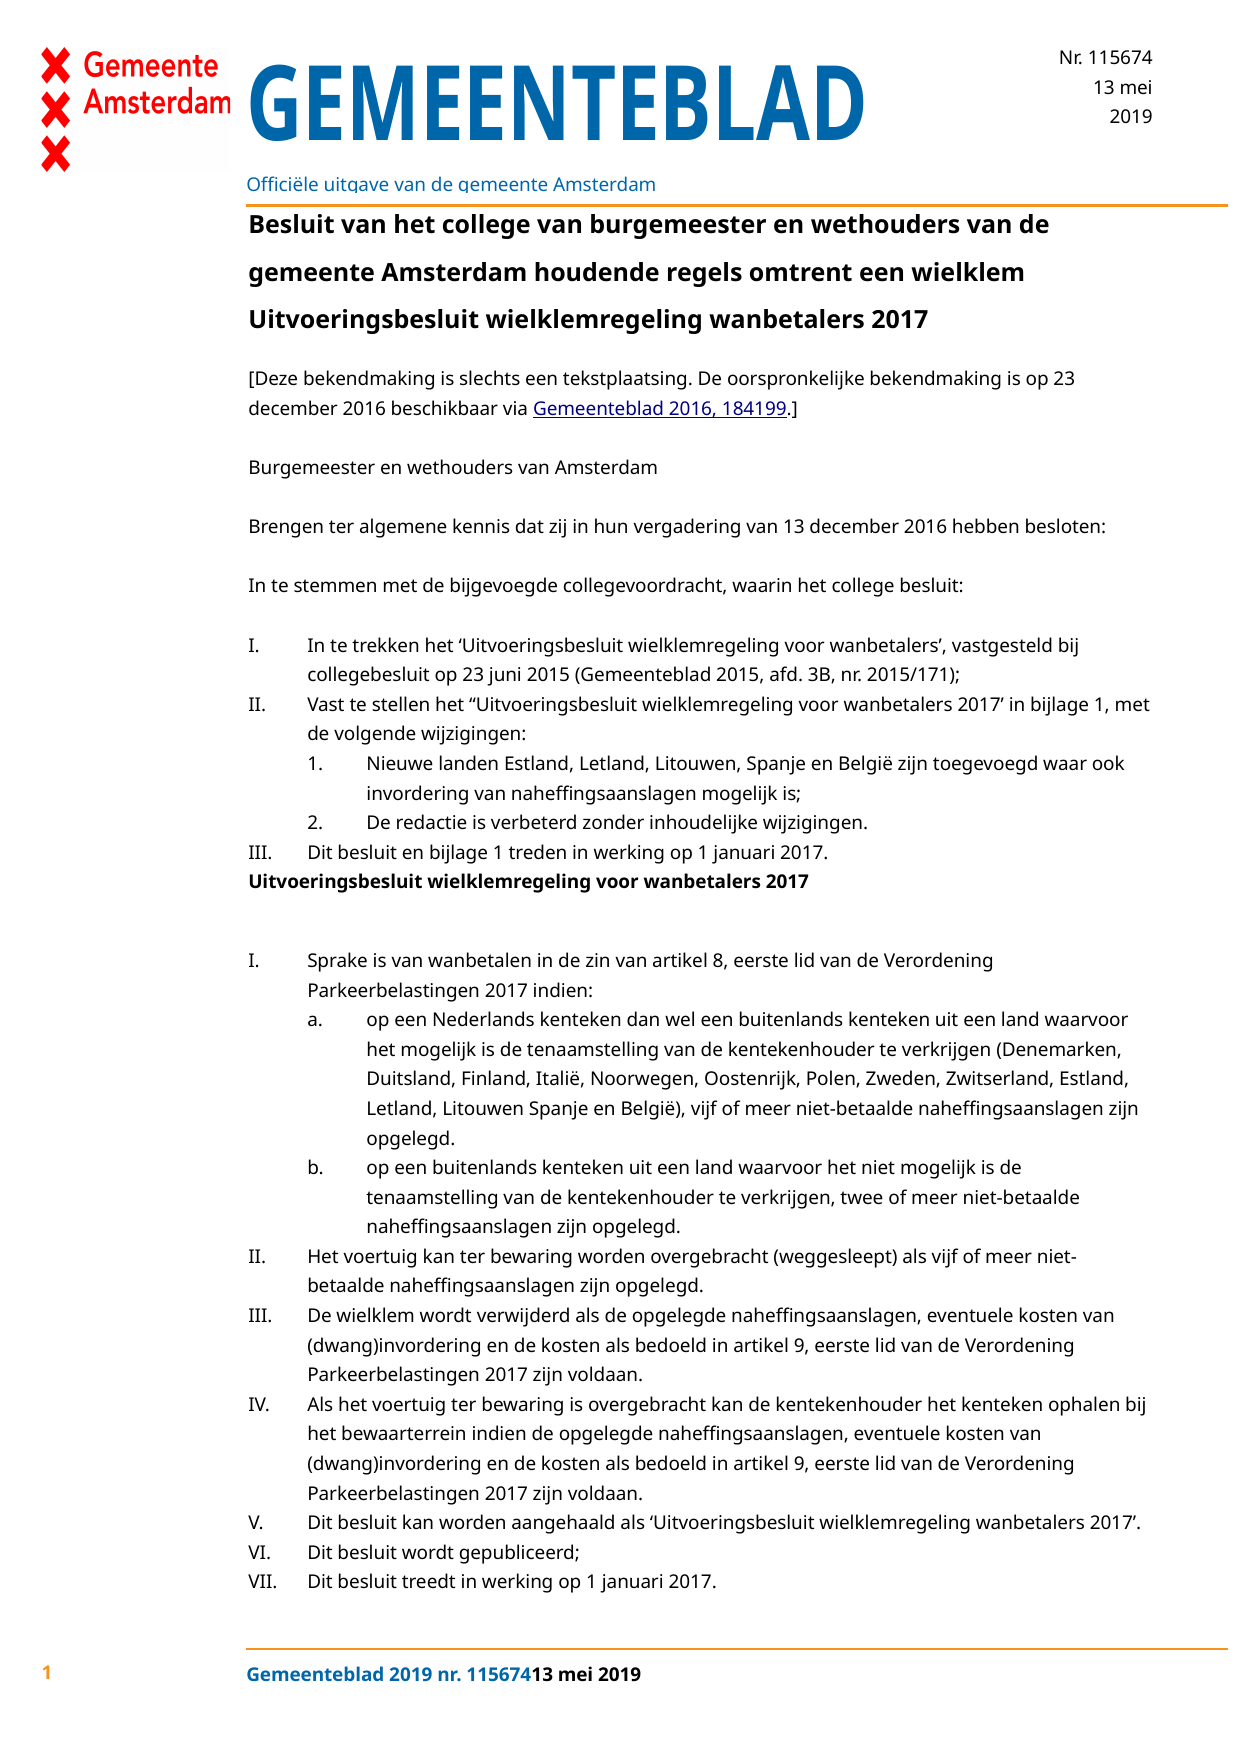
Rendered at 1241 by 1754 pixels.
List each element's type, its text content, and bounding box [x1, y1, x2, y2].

list Dit besluit en bijlage 1 treden in werking op 1 januari 2017. [248, 839, 1152, 864]
list Dit besluit treedt in werking op 1 januari 2017. [248, 1568, 1152, 1594]
list Het voertuig kan ter bewaring worden overgebracht (weggesleept) als vijf of meer niet-betaalde naheffingsaanslagen zijn opgelegd. [248, 1243, 1152, 1298]
text Burgemeester en wethouders van Amsterdam [248, 454, 1152, 480]
list op een Nederlands kenteken dan wel een buitenlands kenteken uit een land waarvoor het mogelijk is de tenaamstelling van de kentekenhouder te verkrijgen (Denemarken, Duitsland, Finland, Italië, Noorwegen, Oostenrijk, Polen, Zweden, Zwitserland, Estland, Letland, Litouwen Spanje en België), vijf of meer niet-betaalde naheffingsaanslagen zijn opgelegd. [307, 1006, 1152, 1151]
list In te trekken het ‘Uitvoeringsbesluit wielklemregeling voor wanbetalers’, vastgesteld bij collegebesluit op 23 juni 2015 (Gemeenteblad 2015, afd. 3B, nr. 2015/171); [248, 632, 1152, 687]
list Als het voertuig ter bewaring is overgebracht kan de kentekenhouder het kenteken ophalen bij het bewaarterrein indien de opgelegde naheffingsaanslagen, eventuele kosten van (dwang)invordering en de kosten als bedoeld in artikel 9, eerste lid van de Verordening Parkeerbelastingen 2017 zijn voldaan. [248, 1391, 1152, 1506]
list Sprake is van wanbetalen in de zin van artikel 8, eerste lid van de Verordening Parkeerbelastingen 2017 indien: [248, 947, 1152, 1003]
text Uitvoeringsbesluit wielklemregeling voor wanbetalers 2017 [248, 868, 1152, 894]
list op een buitenlands kenteken uit een land waarvoor het niet mogelijk is de tenaamstelling van de kentekenhouder te verkrijgen, twee of meer niet-betaalde naheffingsaanslagen zijn opgelegd. [307, 1154, 1152, 1239]
list De redactie is verbeterd zonder inhoudelijke wijzigingen. [307, 809, 1152, 835]
list Dit besluit kan worden aangehaald als ‘Uitvoeringsbesluit wielklemregeling wanbetalers 2017’. [248, 1509, 1152, 1535]
list Dit besluit wordt gepubliceerd; [248, 1539, 1152, 1565]
picture [41, 47, 231, 172]
list Nieuwe landen Estland, Letland, Litouwen, Spanje en België zijn toegevoegd waar ook invordering van naheffingsaanslagen mogelijk is; [307, 750, 1152, 805]
text [Deze bekendmaking is slechts een tekstplaatsing. De oorspronkelijke bekendmaking is op 23 december 2016 beschikbaar via Gemeenteblad 2016, 184199.] [248, 366, 1152, 421]
text In te stemmen met de bijgevoegde collegevoordracht, waarin het college besluit: [248, 573, 1152, 598]
text Besluit van het college van burgemeester en wethouders van de gemeente Amsterdam houdende regels omtrent een wielklem Uitvoeringsbesluit wielklemregeling wanbetalers 2017 [248, 207, 1152, 336]
list Vast te stellen het “Uitvoeringsbesluit wielklemregeling voor wanbetalers 2017’ in bijlage 1, met de volgende wijzigingen: [248, 691, 1152, 746]
text Brengen ter algemene kennis dat zij in hun vergadering van 13 december 2016 hebben besloten: [248, 513, 1152, 539]
list De wielklem wordt verwijderd als de opgelegde naheffingsaanslagen, eventuele kosten van (dwang)invordering en de kosten als bedoeld in artikel 9, eerste lid van de Verordening Parkeerbelastingen 2017 zijn voldaan. [248, 1302, 1152, 1387]
